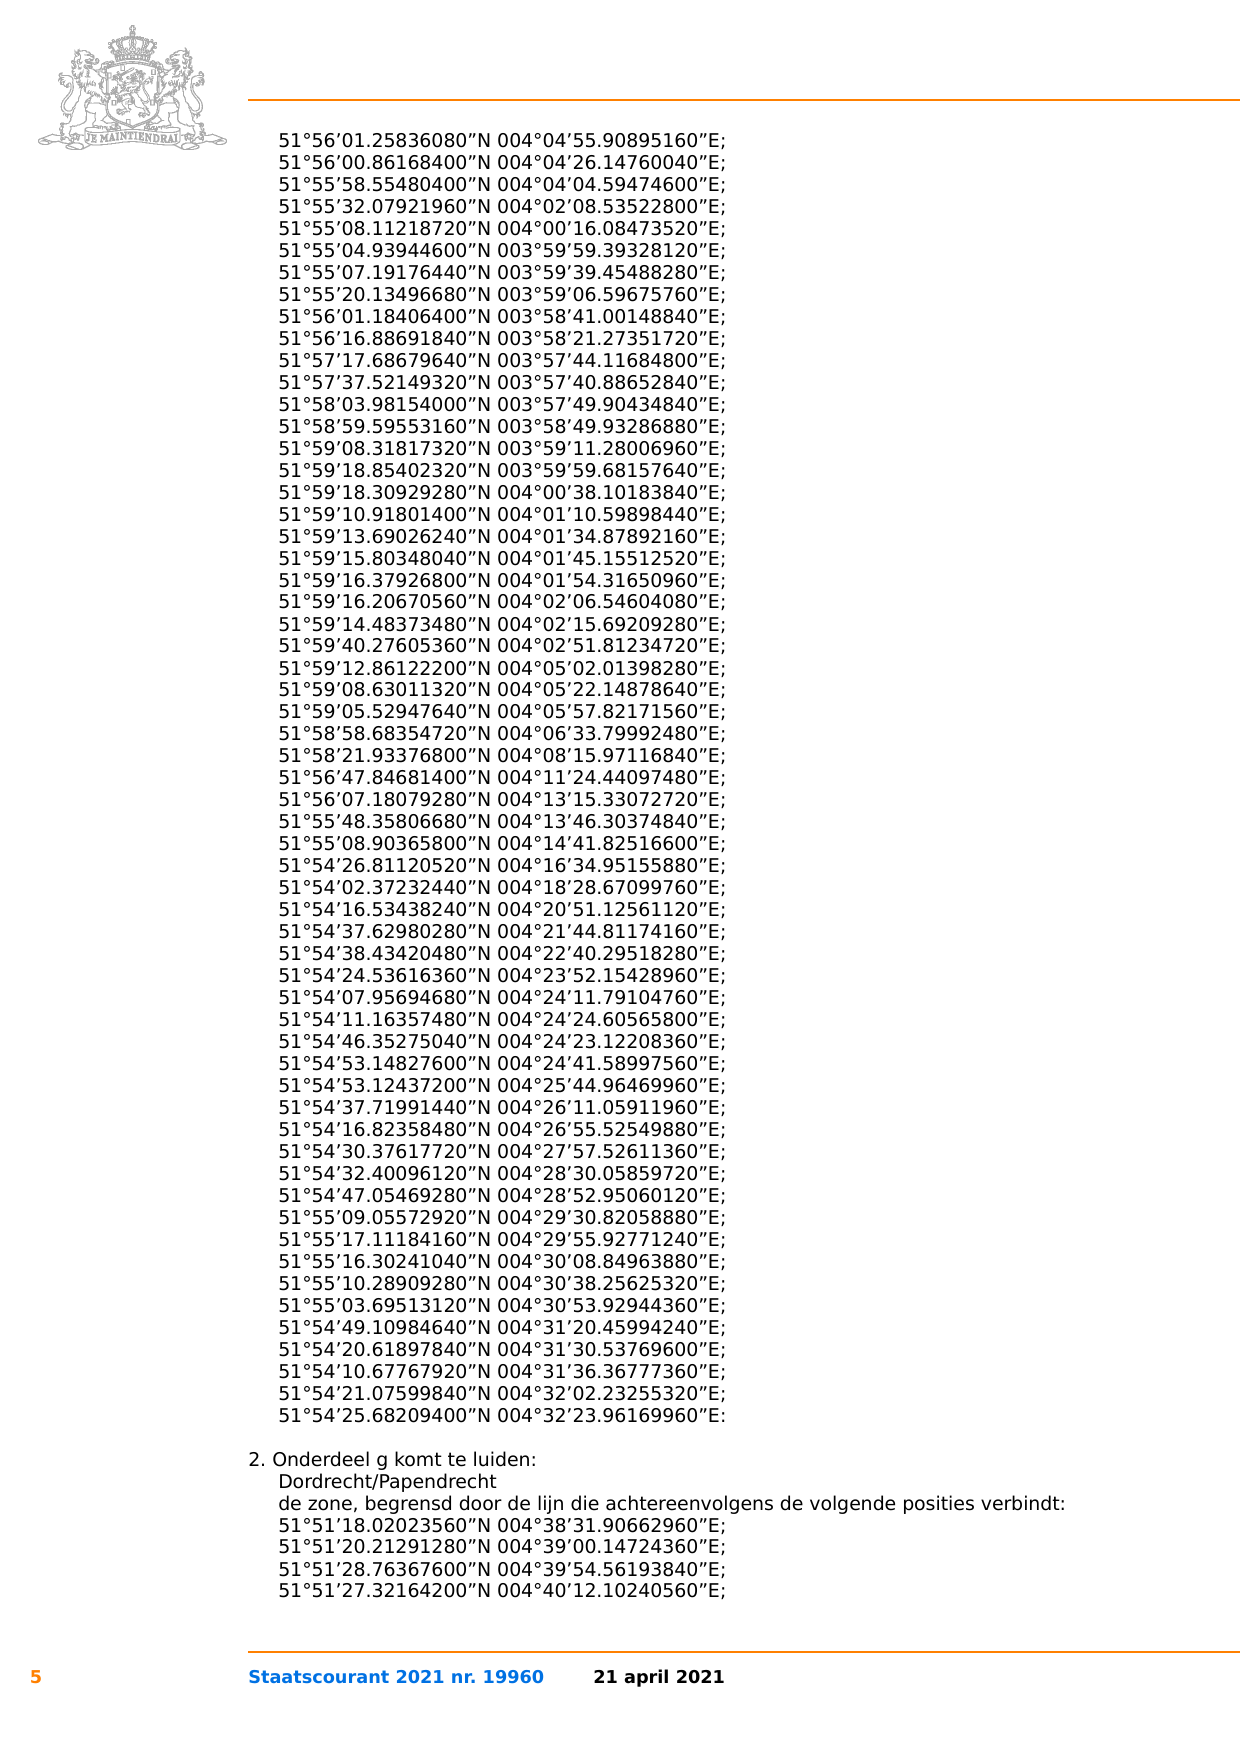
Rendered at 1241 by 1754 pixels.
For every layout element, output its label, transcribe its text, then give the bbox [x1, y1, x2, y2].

text 51°55’04.93944600”N 003°59’59.39328120”E; [278, 240, 1163, 262]
text 51°54’07.95694680”N 004°24’11.79104760”E; [278, 987, 1163, 1009]
text 51°55’32.07921960”N 004°02’08.53522800”E; [278, 196, 1163, 218]
text 51°54’38.43420480”N 004°22’40.29518280”E; [278, 943, 1163, 965]
text 51°58’59.59553160”N 003°58’49.93286880”E; [278, 416, 1163, 438]
text 51°55’10.28909280”N 004°30’38.25625320”E; [278, 1273, 1163, 1295]
text 51°58’21.93376800”N 004°08’15.97116840”E; [278, 745, 1163, 767]
text 51°57’37.52149320”N 003°57’40.88652840”E; [278, 372, 1163, 394]
text 51°55’03.69513120”N 004°30’53.92944360”E; [278, 1295, 1163, 1317]
text 51°59’08.31817320”N 003°59’11.28006960”E; [278, 438, 1163, 459]
picture [38, 25, 227, 150]
text 51°58’03.98154000”N 003°57’49.90434840”E; [278, 394, 1163, 416]
text 51°54’21.07599840”N 004°32’02.23255320”E; [278, 1383, 1163, 1405]
text 51°56’47.84681400”N 004°11’24.44097480”E; [278, 767, 1163, 789]
text 51°59’10.91801400”N 004°01’10.59898440”E; [278, 503, 1163, 526]
text 51°54’24.53616360”N 004°23’52.15428960”E; [278, 965, 1163, 987]
text 51°56’07.18079280”N 004°13’15.33072720”E; [278, 789, 1163, 811]
text 51°59’15.80348040”N 004°01’45.15512520”E; [278, 547, 1163, 569]
text 51°54’49.10984640”N 004°31’20.45994240”E; [278, 1317, 1163, 1339]
text 51°59’12.86122200”N 004°05’02.01398280”E; [278, 657, 1163, 679]
text 51°55’07.19176440”N 003°59’39.45488280”E; [278, 262, 1163, 284]
text 51°55’08.11218720”N 004°00’16.08473520”E; [278, 218, 1163, 240]
text 51°54’32.40096120”N 004°28’30.05859720”E; [278, 1163, 1163, 1185]
text 51°59’40.27605360”N 004°02’51.81234720”E; [278, 635, 1163, 657]
text 51°57’17.68679640”N 003°57’44.11684800”E; [278, 350, 1163, 372]
text 51°54’37.62980280”N 004°21’44.81174160”E; [278, 921, 1163, 943]
text 51°55’17.11184160”N 004°29’55.92771240”E; [278, 1229, 1163, 1251]
text 51°51’20.21291280”N 004°39’00.14724360”E; [278, 1536, 1163, 1558]
text 51°59’18.30929280”N 004°00’38.10183840”E; [278, 482, 1163, 503]
text 51°54’10.67767920”N 004°31’36.36777360”E; [278, 1361, 1163, 1383]
text 51°54’16.53438240”N 004°20’51.12561120”E; [278, 899, 1163, 921]
text 51°59’16.37926800”N 004°01’54.31650960”E; [278, 569, 1163, 591]
text 2. Onderdeel g komt te luiden: [248, 1448, 1163, 1471]
text 51°55’08.90365800”N 004°14’41.82516600”E; [278, 833, 1163, 855]
text 51°55’58.55480400”N 004°04’04.59474600”E; [278, 174, 1163, 196]
text 51°55’09.05572920”N 004°29’30.82058880”E; [278, 1207, 1163, 1229]
text 51°59’05.52947640”N 004°05’57.82171560”E; [278, 701, 1163, 723]
text 51°54’37.71991440”N 004°26’11.05911960”E; [278, 1097, 1163, 1119]
text 51°54’11.16357480”N 004°24’24.60565800”E; [278, 1009, 1163, 1031]
text 51°58’58.68354720”N 004°06’33.79992480”E; [278, 723, 1163, 745]
text Dordrecht/Papendrecht [278, 1471, 1163, 1492]
text 51°56’16.88691840”N 003°58’21.27351720”E; [278, 328, 1163, 350]
text 51°54’53.14827600”N 004°24’41.58997560”E; [278, 1053, 1163, 1075]
text 51°54’25.68209400”N 004°32’23.96169960”E: [278, 1405, 1163, 1427]
text 51°59’08.63011320”N 004°05’22.14878640”E; [278, 679, 1163, 701]
text 51°59’13.69026240”N 004°01’34.87892160”E; [278, 526, 1163, 547]
text 51°56’01.25836080”N 004°04’55.90895160”E; [278, 130, 1163, 152]
text 51°54’26.81120520”N 004°16’34.95155880”E; [278, 855, 1163, 877]
text 51°56’00.86168400”N 004°04’26.14760040”E; [278, 152, 1163, 174]
text 51°59’16.20670560”N 004°02’06.54604080”E; [278, 591, 1163, 613]
text de zone, begrensd door de lijn die achtereenvolgens de volgende posities verbindt: [278, 1492, 1163, 1514]
text 51°55’20.13496680”N 003°59’06.59675760”E; [278, 284, 1163, 306]
text 51°51’18.02023560”N 004°38’31.90662960”E; [278, 1514, 1163, 1536]
text 51°55’16.30241040”N 004°30’08.84963880”E; [278, 1251, 1163, 1273]
text 51°54’20.61897840”N 004°31’30.53769600”E; [278, 1339, 1163, 1361]
text 51°54’53.12437200”N 004°25’44.96469960”E; [278, 1075, 1163, 1097]
text 51°56’01.18406400”N 003°58’41.00148840”E; [278, 306, 1163, 328]
text 51°59’18.85402320”N 003°59’59.68157640”E; [278, 459, 1163, 482]
text 51°54’02.37232440”N 004°18’28.67099760”E; [278, 877, 1163, 899]
text 51°51’27.32164200”N 004°40’12.10240560”E; [278, 1580, 1163, 1602]
text 51°54’16.82358480”N 004°26’55.52549880”E; [278, 1119, 1163, 1141]
text 51°54’47.05469280”N 004°28’52.95060120”E; [278, 1185, 1163, 1207]
text 51°51’28.76367600”N 004°39’54.56193840”E; [278, 1558, 1163, 1580]
text 51°54’30.37617720”N 004°27’57.52611360”E; [278, 1141, 1163, 1163]
text 51°55’48.35806680”N 004°13’46.30374840”E; [278, 811, 1163, 833]
text 51°59’14.48373480”N 004°02’15.69209280”E; [278, 613, 1163, 635]
text 51°54’46.35275040”N 004°24’23.12208360”E; [278, 1031, 1163, 1053]
